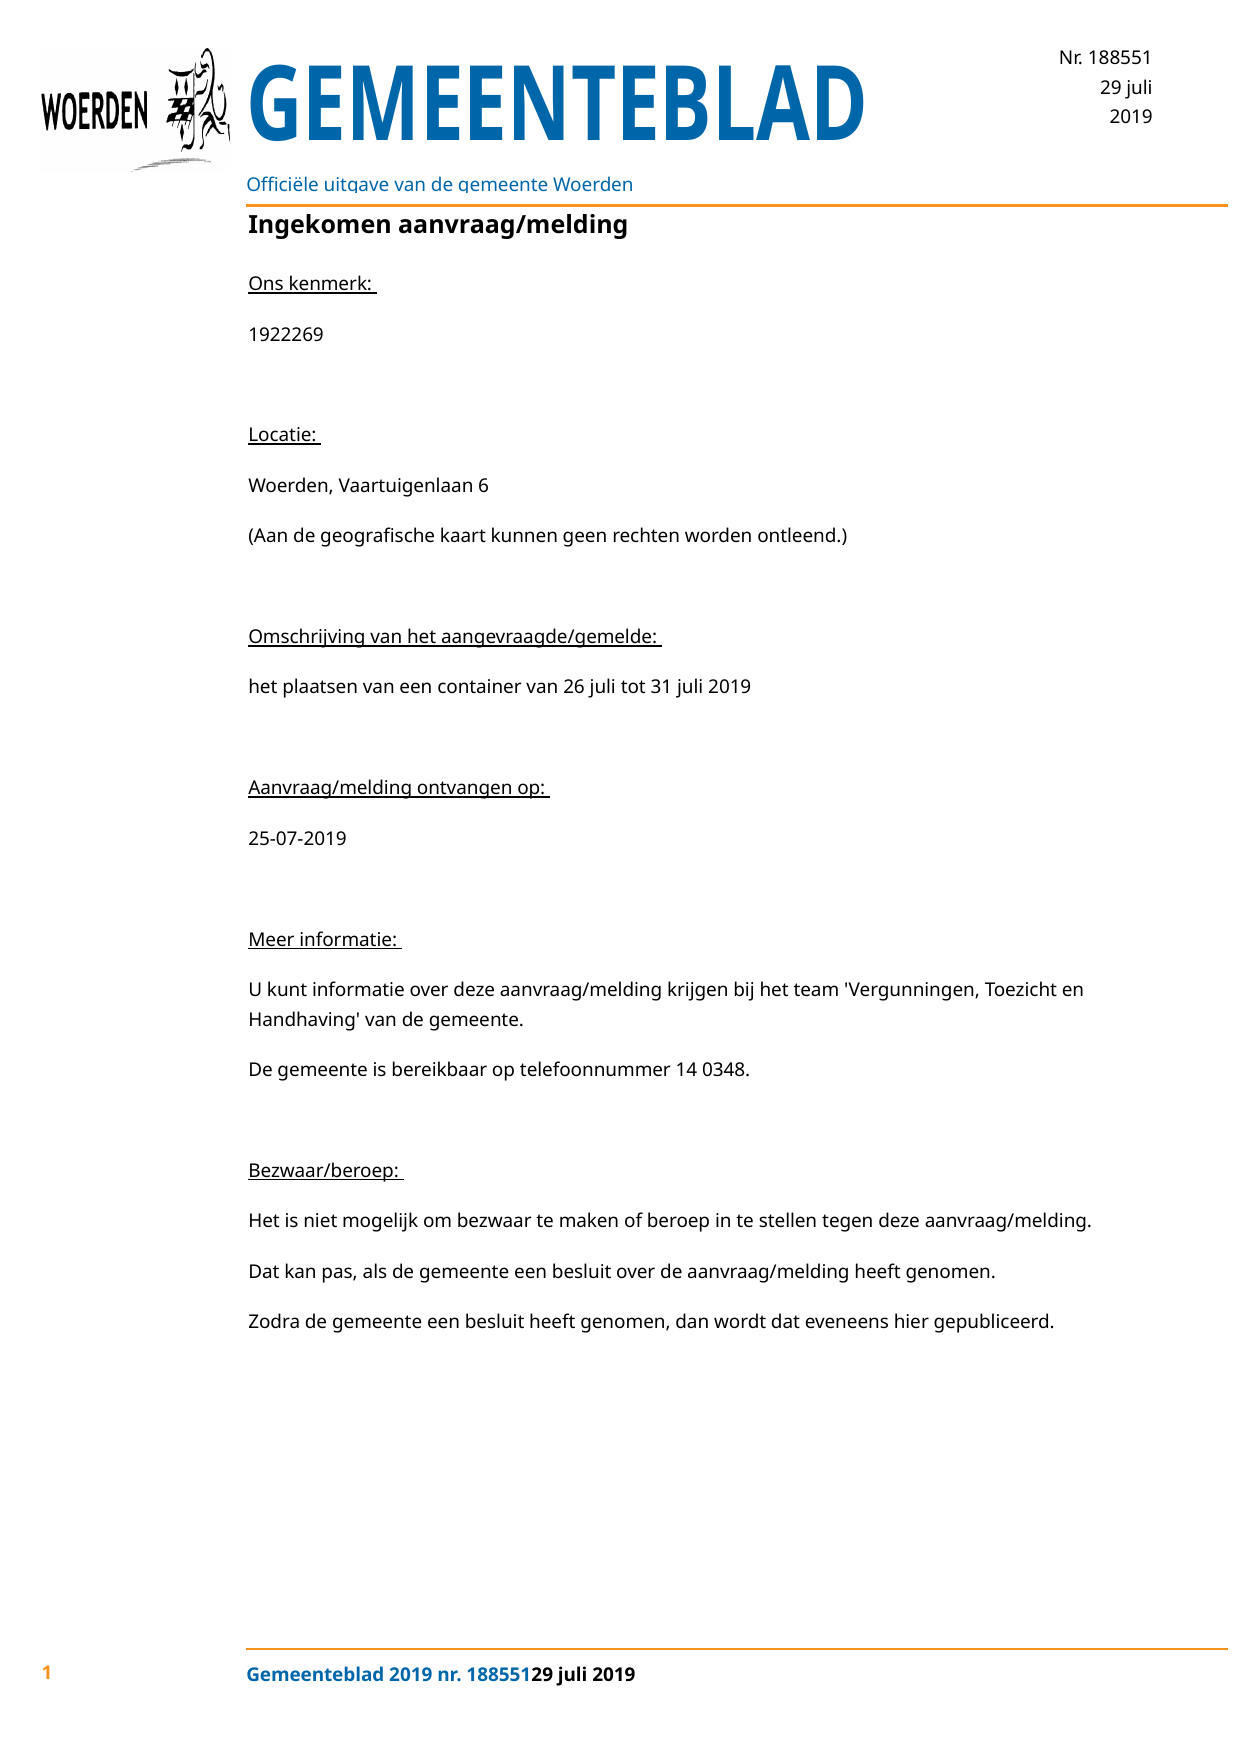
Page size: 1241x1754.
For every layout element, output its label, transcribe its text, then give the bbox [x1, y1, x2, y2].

text Zodra de gemeente een besluit heeft genomen, dan wordt dat eveneens hier gepubliceerd. [248, 1308, 1152, 1334]
text Meer informatie: [248, 926, 1152, 951]
text Ingekomen aanvraag/melding [248, 207, 1152, 241]
text De gemeente is bereikbaar op telefoonnummer 14 0348. [248, 1056, 1152, 1082]
text Bezwaar/beroep: [248, 1157, 1152, 1183]
text het plaatsen van een container van 26 juli tot 31 juli 2019 [248, 674, 1152, 699]
text U kunt informatie over deze aanvraag/melding krijgen bij het team 'Vergunningen, Toezicht en Handhaving' van de gemeente. [248, 976, 1152, 1031]
text Locatie: [248, 422, 1152, 447]
text 25-07-2019 [248, 825, 1152, 851]
text Dat kan pas, als de gemeente een besluit over de aanvraag/melding heeft genomen. [248, 1258, 1152, 1283]
text Ons kenmerk: [248, 270, 1152, 296]
text Aanvraag/melding ontvangen op: [248, 774, 1152, 800]
picture [41, 47, 231, 172]
text (Aan de geografische kaart kunnen geen rechten worden ontleend.) [248, 522, 1152, 548]
text Woerden, Vaartuigenlaan 6 [248, 472, 1152, 498]
text Omschrijving van het aangevraagde/gemelde: [248, 623, 1152, 649]
text 1922269 [248, 321, 1152, 346]
text Het is niet mogelijk om bezwaar te maken of beroep in te stellen tegen deze aanvraag/melding. [248, 1207, 1152, 1233]
